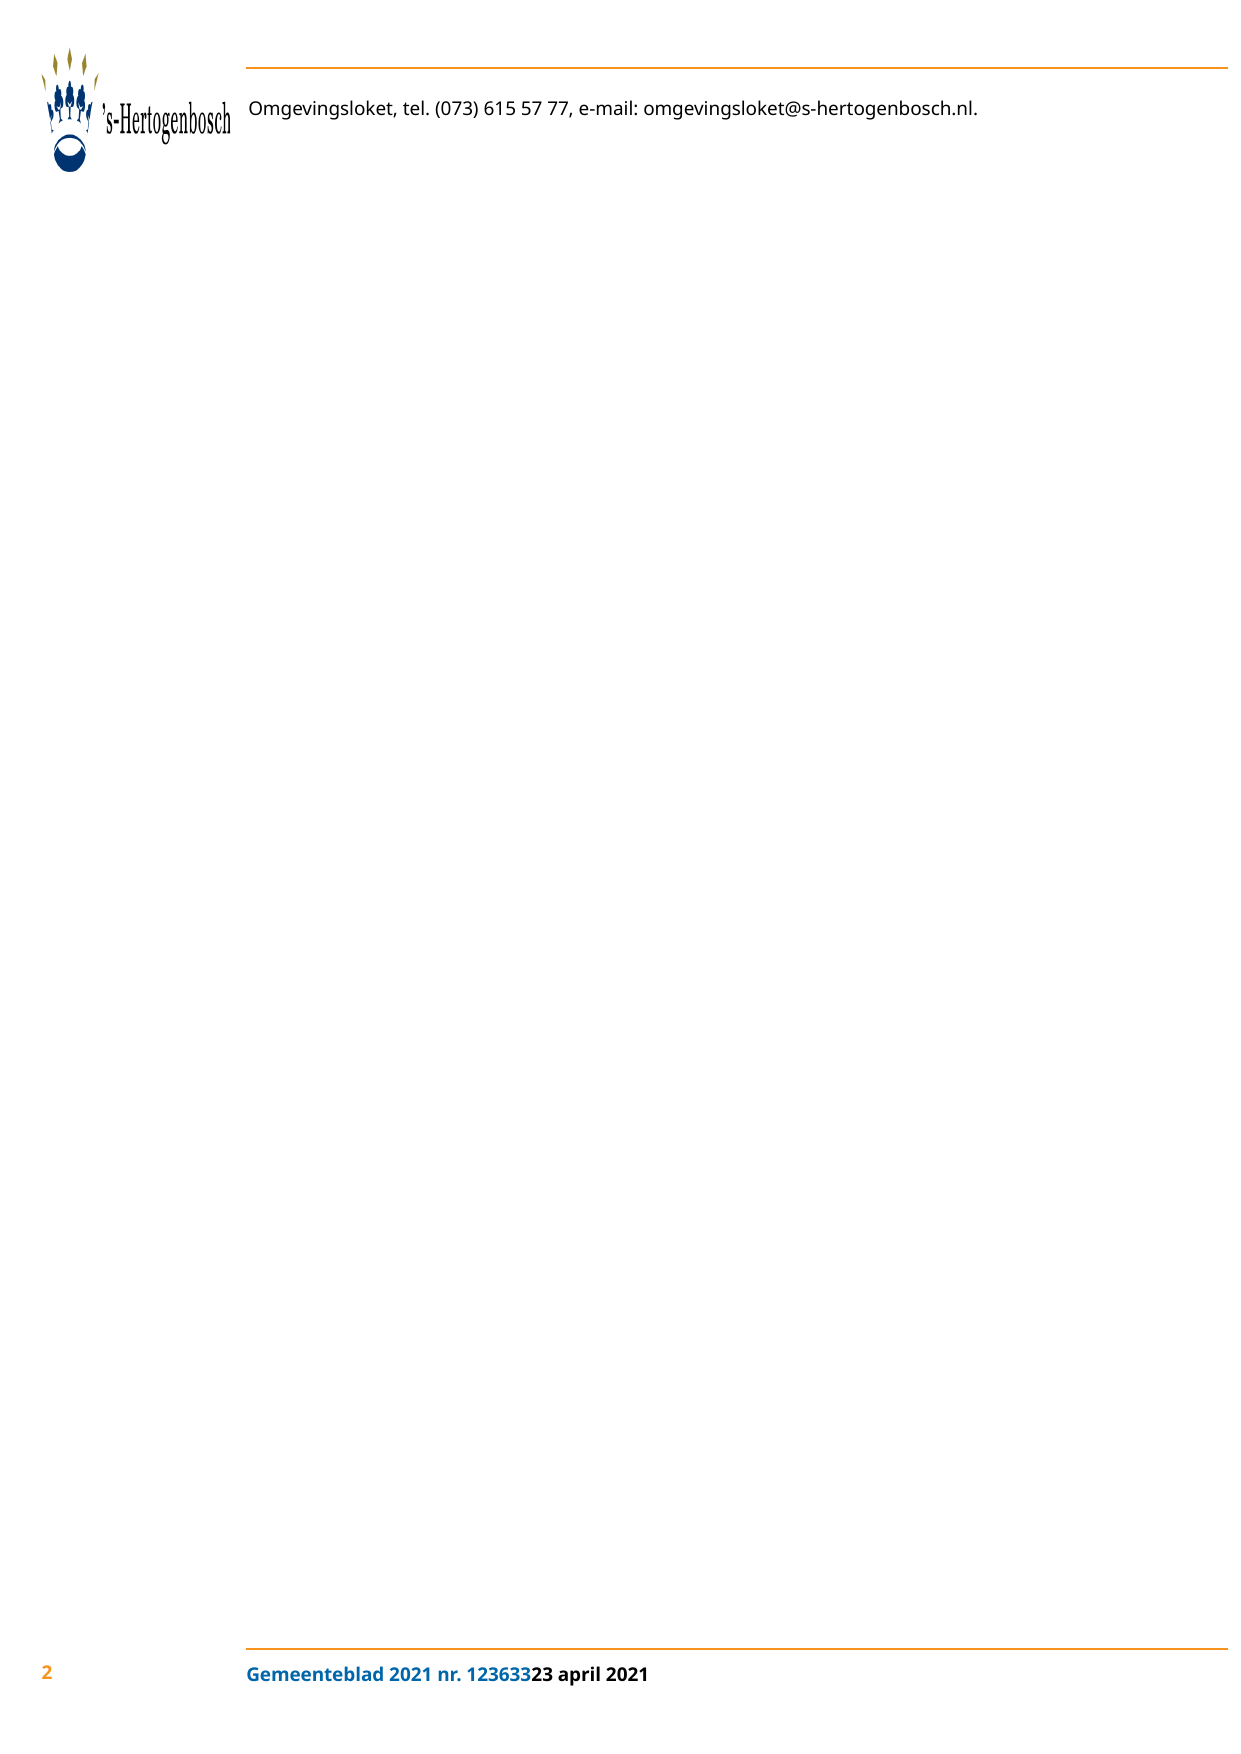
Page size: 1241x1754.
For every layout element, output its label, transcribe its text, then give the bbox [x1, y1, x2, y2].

text Omgevingsloket, tel. (073) 615 57 77, e-mail: omgevingsloket@s-hertogenbosch.nl. [248, 95, 1152, 121]
picture [41, 47, 231, 172]
